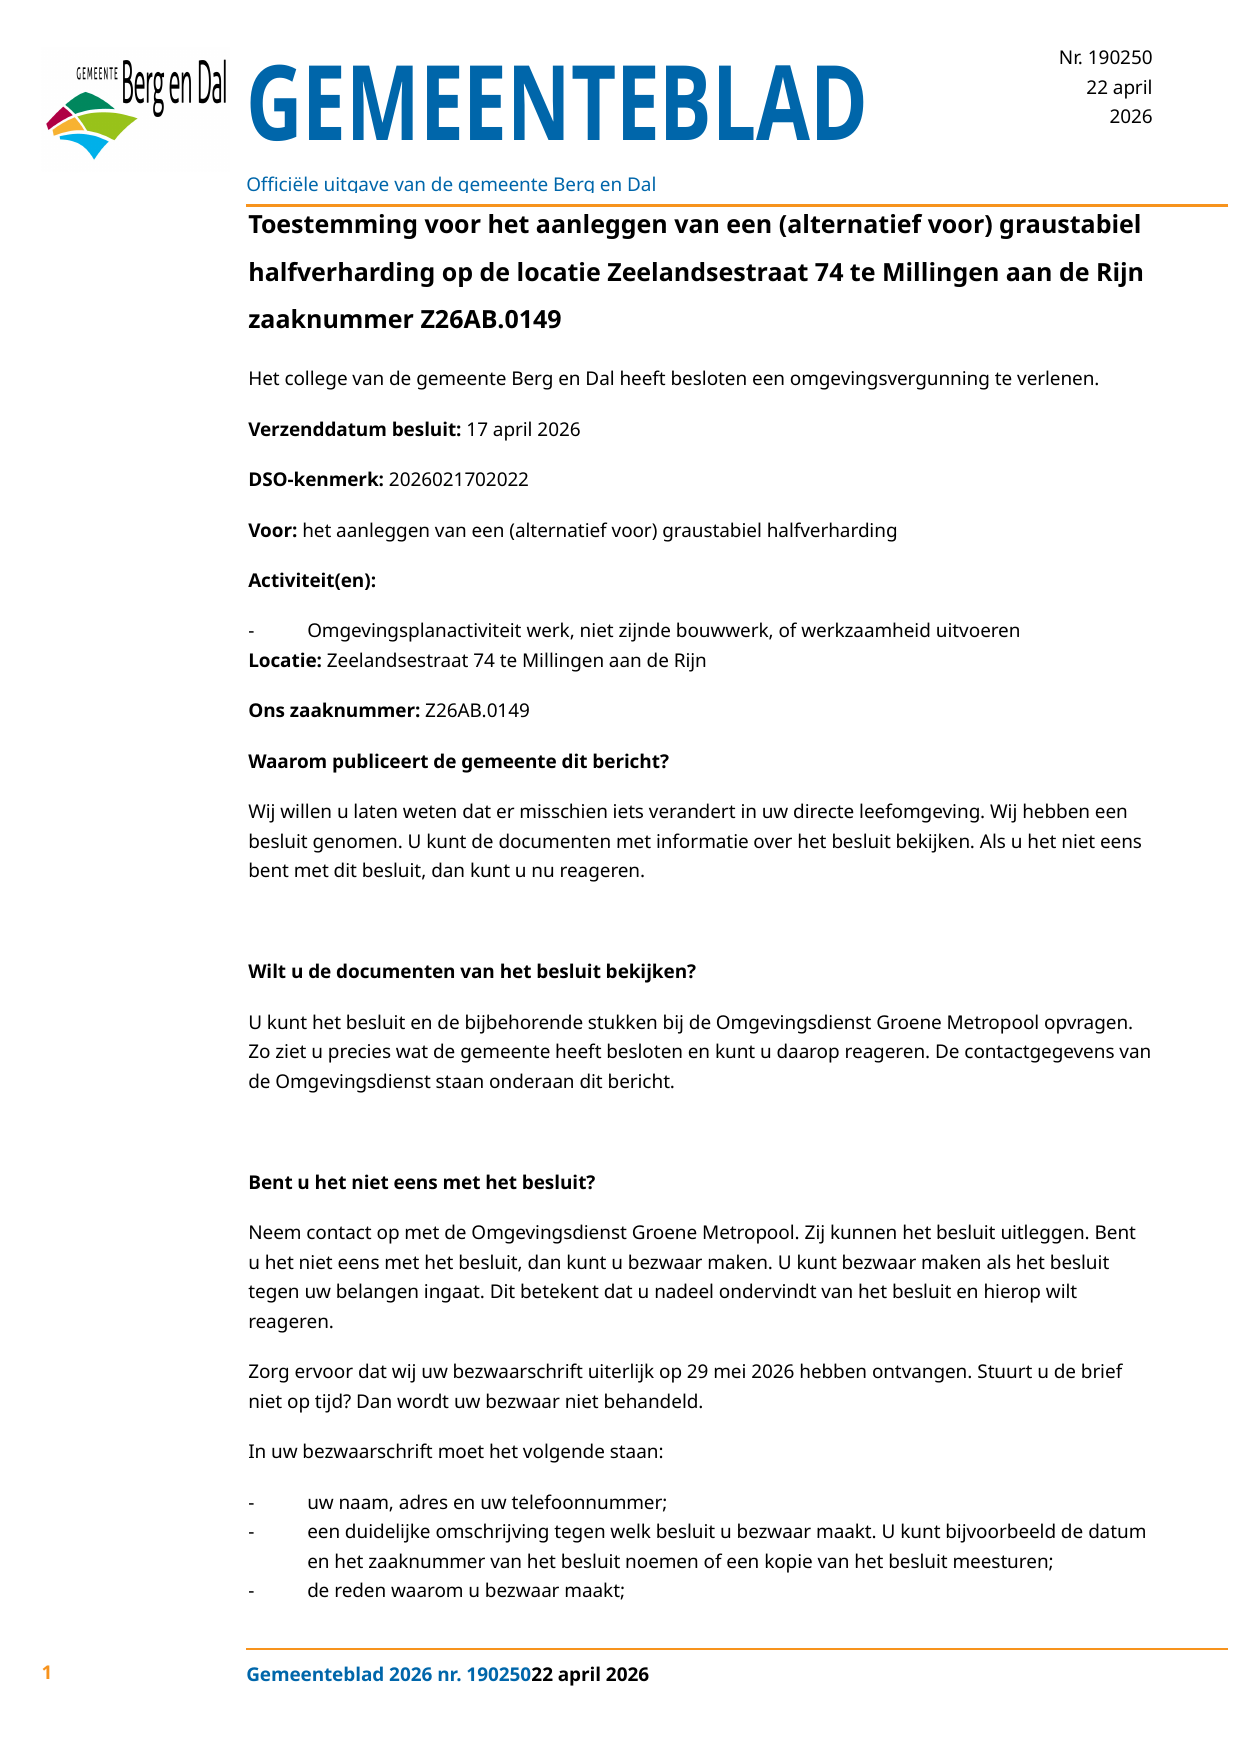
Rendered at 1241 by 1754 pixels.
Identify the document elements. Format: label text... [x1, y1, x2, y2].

list de reden waarom u bezwaar maakt; [248, 1578, 1152, 1603]
list uw naam, adres en uw telefoonnummer; [248, 1489, 1152, 1514]
text Voor: het aanleggen van een (alternatief voor) graustabiel halfverharding [248, 517, 1152, 542]
text Waarom publiceert de gemeente dit bericht? [248, 748, 1152, 774]
text Locatie: Zeelandsestraat 74 te Millingen aan de Rijn [248, 647, 1152, 673]
text Zorg ervoor dat wij uw bezwaarschrift uiterlijk op 29 mei 2026 hebben ontvangen. Stuurt u de brief niet op tijd? Dan wordt uw bezwaar niet behandeld. [248, 1358, 1152, 1414]
text Wilt u de documenten van het besluit bekijken? [248, 958, 1152, 984]
text In uw bezwaarschrift moet het volgende staan: [248, 1438, 1152, 1464]
text DSO-kenmerk: 2026021702022 [248, 466, 1152, 492]
picture [41, 47, 231, 172]
list een duidelijke omschrijving tegen welk besluit u bezwaar maakt. U kunt bijvoorbeeld de datum en het zaaknummer van het besluit noemen of een kopie van het besluit meesturen; [248, 1518, 1152, 1574]
text Ons zaaknummer: Z26AB.0149 [248, 698, 1152, 723]
text U kunt het besluit en de bijbehorende stukken bij de Omgevingsdienst Groene Metropool opvragen. Zo ziet u precies wat de gemeente heeft besloten en kunt u daarop reageren. De contactgegevens van de Omgevingsdienst staan onderaan dit bericht. [248, 1009, 1152, 1094]
text Bent u het niet eens met het besluit? [248, 1169, 1152, 1194]
text Activiteit(en): [248, 567, 1152, 593]
text Het college van de gemeente Berg en Dal heeft besloten een omgevingsvergunning te verlenen. [248, 366, 1152, 391]
list Omgevingsplanactiviteit werk, niet zijnde bouwwerk, of werkzaamheid uitvoeren [248, 618, 1152, 643]
text Neem contact op met de Omgevingsdienst Groene Metropool. Zij kunnen het besluit uitleggen. Bent u het niet eens met het besluit, dan kunt u bezwaar maken. U kunt bezwaar maken als het besluit tegen uw belangen ingaat. Dit betekent dat u nadeel ondervindt van het besluit en hierop wilt reageren. [248, 1219, 1152, 1334]
text Verzenddatum besluit: 17 april 2026 [248, 416, 1152, 442]
text Toestemming voor het aanleggen van een (alternatief voor) graustabiel halfverharding op de locatie Zeelandsestraat 74 te Millingen aan de Rijn zaaknummer Z26AB.0149 [248, 207, 1152, 336]
text Wij willen u laten weten dat er misschien iets verandert in uw directe leefomgeving. Wij hebben een besluit genomen. U kunt de documenten met informatie over het besluit bekijken. Als u het niet eens bent met dit besluit, dan kunt u nu reageren. [248, 798, 1152, 883]
